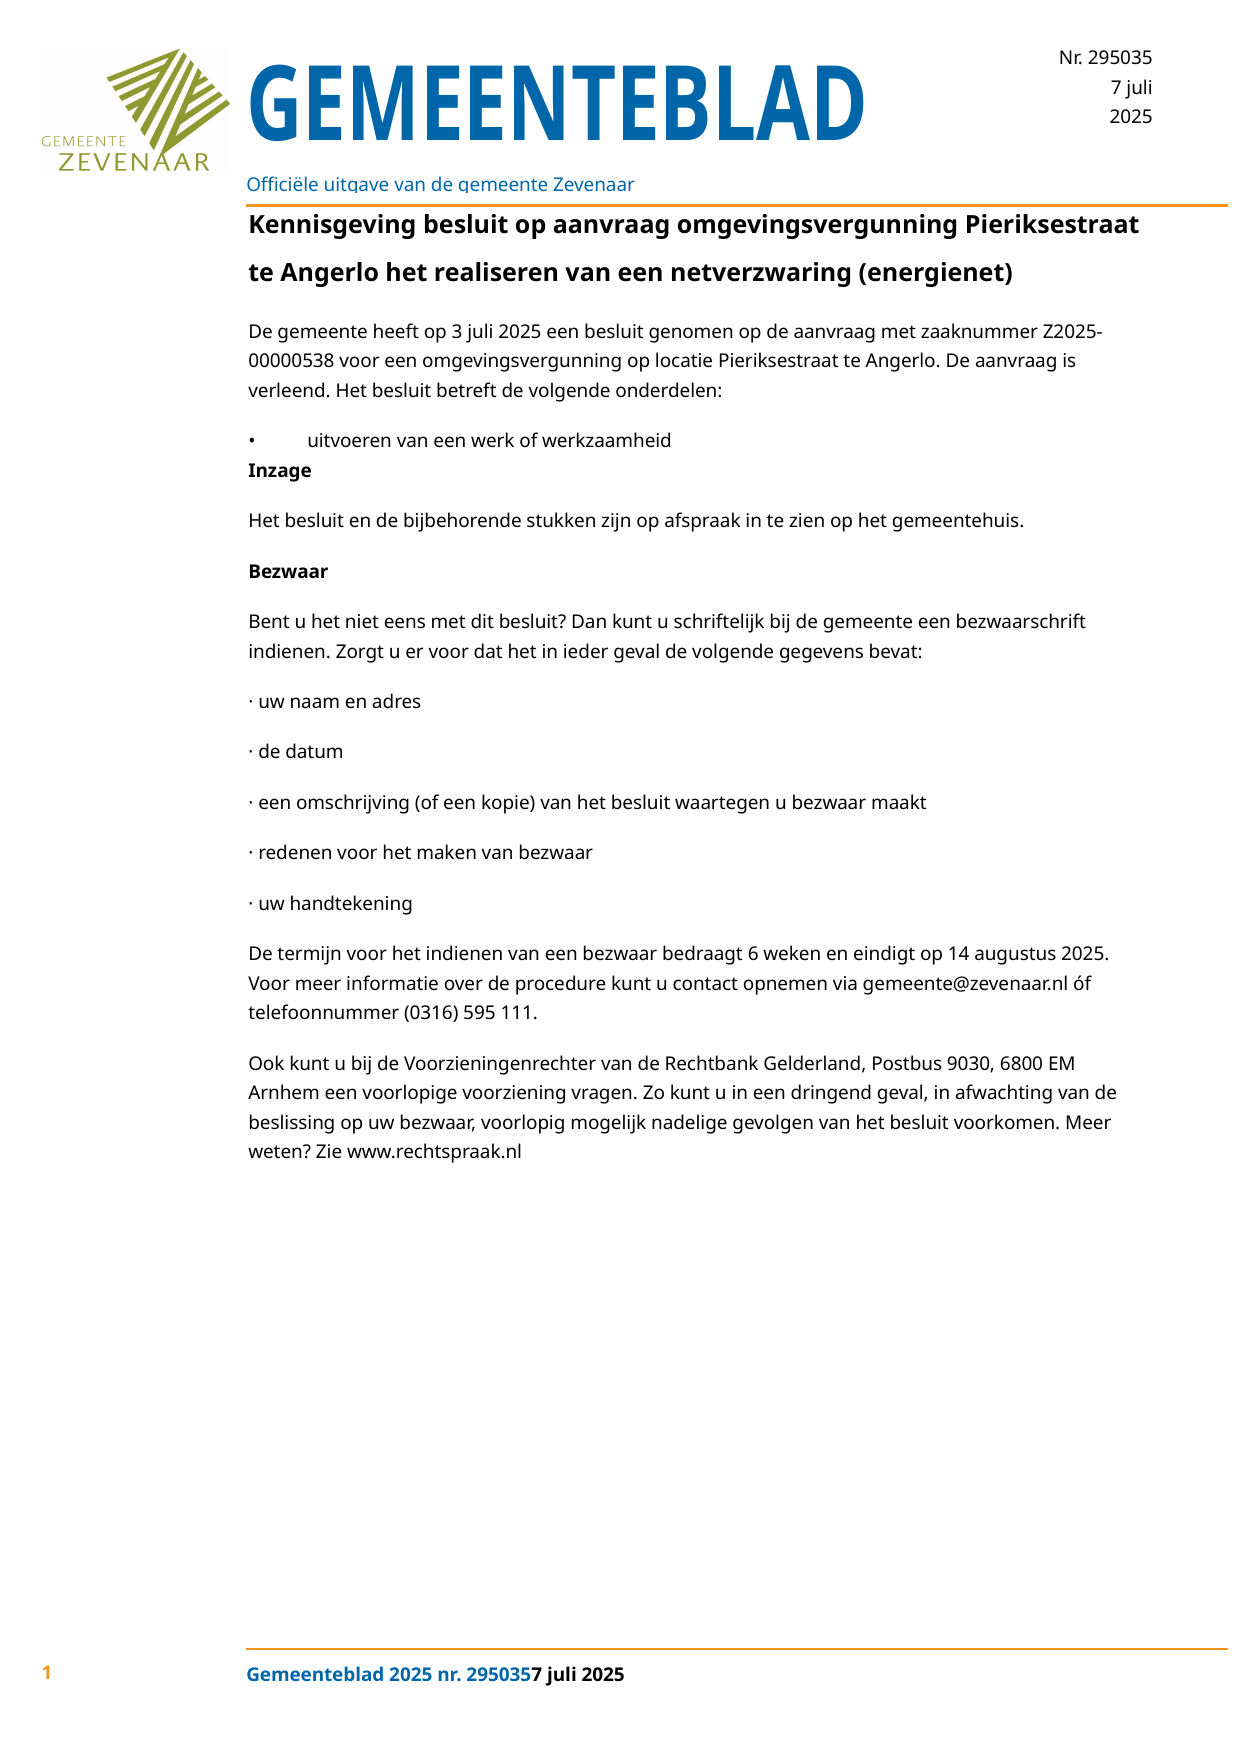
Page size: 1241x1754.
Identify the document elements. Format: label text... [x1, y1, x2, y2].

text Kennisgeving besluit op aanvraag omgevingsvergunning Pieriksestraat te Angerlo het realiseren van een netverzwaring (energienet) [248, 207, 1152, 288]
text Het besluit en de bijbehorende stukken zijn op afspraak in te zien op het gemeentehuis. [248, 507, 1152, 533]
text · de datum [248, 739, 1152, 764]
text Bent u het niet eens met dit besluit? Dan kunt u schriftelijk bij de gemeente een bezwaarschrift indienen. Zorgt u er voor dat het in ieder geval de volgende gegevens bevat: [248, 608, 1152, 664]
list uitvoeren van een werk of werkzaamheid [248, 427, 1152, 453]
text Inzage [248, 457, 1152, 483]
text Ook kunt u bij de Voorzieningenrechter van de Rechtbank Gelderland, Postbus 9030, 6800 EM Arnhem een voorlopige voorziening vragen. Zo kunt u in een dringend geval, in afwachting van de beslissing op uw bezwaar, voorlopig mogelijk nadelige gevolgen van het besluit voorkomen. Meer weten? Zie www.rechtspraak.nl [248, 1050, 1152, 1164]
text · uw handtekening [248, 890, 1152, 916]
text De termijn voor het indienen van een bezwaar bedraagt 6 weken en eindigt op 14 augustus 2025. Voor meer informatie over de procedure kunt u contact opnemen via gemeente@zevenaar.nl óf telefoonnummer (0316) 595 111. [248, 940, 1152, 1025]
picture [41, 47, 231, 172]
text · redenen voor het maken van bezwaar [248, 839, 1152, 865]
text · een omschrijving (of een kopie) van het besluit waartegen u bezwaar maakt [248, 789, 1152, 815]
text · uw naam en adres [248, 688, 1152, 714]
text Bezwaar [248, 558, 1152, 584]
text De gemeente heeft op 3 juli 2025 een besluit genomen op de aanvraag met zaaknummer Z2025-00000538 voor een omgevingsvergunning op locatie Pieriksestraat te Angerlo. De aanvraag is verleend. Het besluit betreft de volgende onderdelen: [248, 318, 1152, 403]
